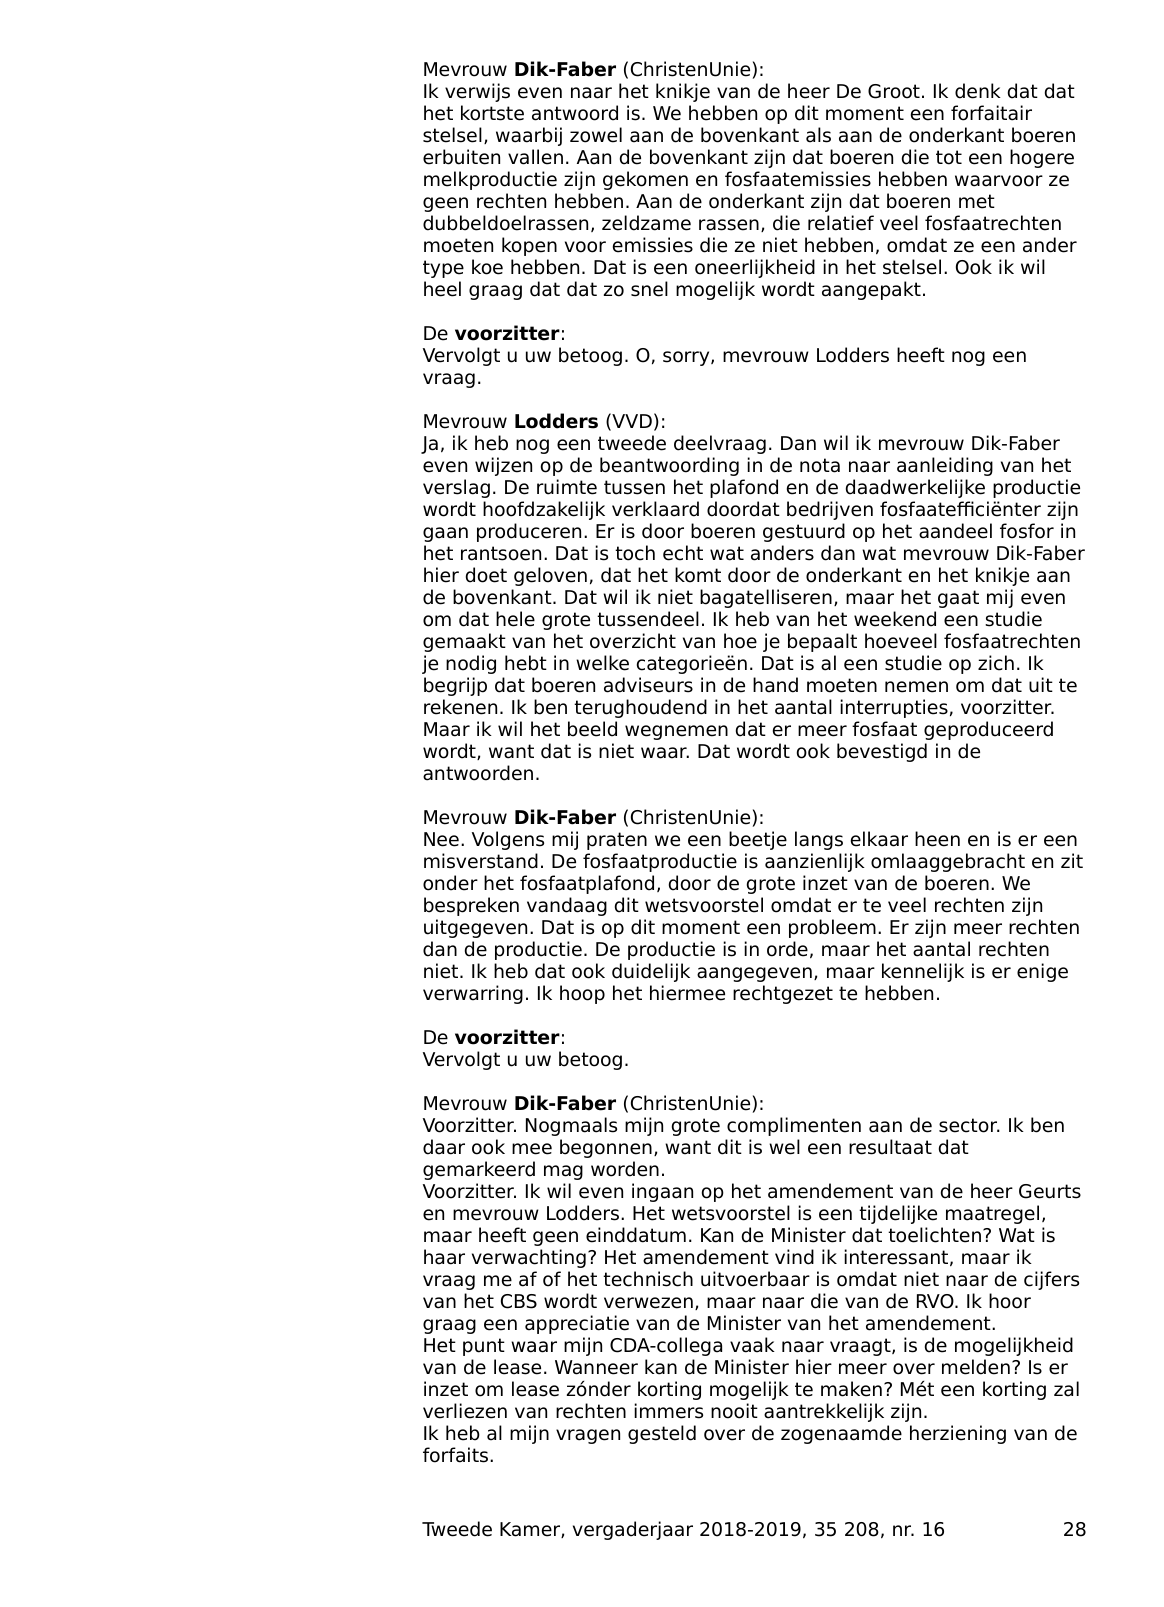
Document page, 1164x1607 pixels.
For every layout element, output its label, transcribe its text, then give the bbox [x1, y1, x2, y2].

text Voorzitter. Nogmaals mijn grote complimenten aan de sector. Ik ben daar ook mee begonnen, want dit is wel een resultaat dat gemarkeerd mag worden. [422, 1115, 1087, 1181]
text Vervolgt u uw betoog. [422, 1049, 1087, 1071]
text Voorzitter. Ik wil even ingaan op het amendement van de heer Geurts en mevrouw Lodders. Het wetsvoorstel is een tijdelijke maatregel, maar heeft geen einddatum. Kan de Minister dat toelichten? Wat is haar verwachting? Het amendement vind ik interessant, maar ik vraag me af of het technisch uitvoerbaar is omdat niet naar de cijfers van het CBS wordt verwezen, maar naar die van de RVO. Ik hoor graag een appreciatie van de Minister van het amendement. [422, 1181, 1087, 1335]
text Mevrouw Dik-Faber (ChristenUnie): [422, 807, 1087, 829]
text Ik heb al mijn vragen gesteld over de zogenaamde herziening van de forfaits. [422, 1423, 1087, 1467]
text Ik verwijs even naar het knikje van de heer De Groot. Ik denk dat dat het kortste antwoord is. We hebben op dit moment een forfaitair stelsel, waarbij zowel aan de bovenkant als aan de onderkant boeren erbuiten vallen. Aan de bovenkant zijn dat boeren die tot een hogere melkproductie zijn gekomen en fosfaatemissies hebben waarvoor ze geen rechten hebben. Aan de onderkant zijn dat boeren met dubbeldoelrassen, zeldzame rassen, die relatief veel fosfaatrechten moeten kopen voor emissies die ze niet hebben, omdat ze een ander type koe hebben. Dat is een oneerlijkheid in het stelsel. Ook ik wil heel graag dat dat zo snel mogelijk wordt aangepakt. [422, 81, 1087, 301]
text Nee. Volgens mij praten we een beetje langs elkaar heen en is er een misverstand. De fosfaatproductie is aanzienlijk omlaaggebracht en zit onder het fosfaatplafond, door de grote inzet van de boeren. We bespreken vandaag dit wetsvoorstel omdat er te veel rechten zijn uitgegeven. Dat is op dit moment een probleem. Er zijn meer rechten dan de productie. De productie is in orde, maar het aantal rechten niet. Ik heb dat ook duidelijk aangegeven, maar kennelijk is er enige verwarring. Ik hoop het hiermee rechtgezet te hebben. [422, 829, 1087, 1005]
text Mevrouw Dik-Faber (ChristenUnie): [422, 1093, 1087, 1115]
text Vervolgt u uw betoog. O, sorry, mevrouw Lodders heeft nog een vraag. [422, 345, 1087, 389]
text Ja, ik heb nog een tweede deelvraag. Dan wil ik mevrouw Dik-Faber even wijzen op de beantwoording in de nota naar aanleiding van het verslag. De ruimte tussen het plafond en de daadwerkelijke productie wordt hoofdzakelijk verklaard doordat bedrijven fosfaatefficiënter zijn gaan produceren. Er is door boeren gestuurd op het aandeel fosfor in het rantsoen. Dat is toch echt wat anders dan wat mevrouw Dik-Faber hier doet geloven, dat het komt door de onderkant en het knikje aan de bovenkant. Dat wil ik niet bagatelliseren, maar het gaat mij even om dat hele grote tussendeel. Ik heb van het weekend een studie gemaakt van het overzicht van hoe je bepaalt hoeveel fosfaatrechten je nodig hebt in welke categorieën. Dat is al een studie op zich. Ik begrijp dat boeren adviseurs in de hand moeten nemen om dat uit te rekenen. Ik ben terughoudend in het aantal interrupties, voorzitter. Maar ik wil het beeld wegnemen dat er meer fosfaat geproduceerd wordt, want dat is niet waar. Dat wordt ook bevestigd in de antwoorden. [422, 433, 1087, 785]
text De voorzitter: [422, 323, 1087, 345]
text De voorzitter: [422, 1027, 1087, 1049]
text Mevrouw Dik-Faber (ChristenUnie): [422, 59, 1087, 81]
text Het punt waar mijn CDA-collega vaak naar vraagt, is de mogelijkheid van de lease. Wanneer kan de Minister hier meer over melden? Is er inzet om lease zónder korting mogelijk te maken? Mét een korting zal verliezen van rechten immers nooit aantrekkelijk zijn. [422, 1335, 1087, 1423]
text Mevrouw Lodders (VVD): [422, 411, 1087, 433]
